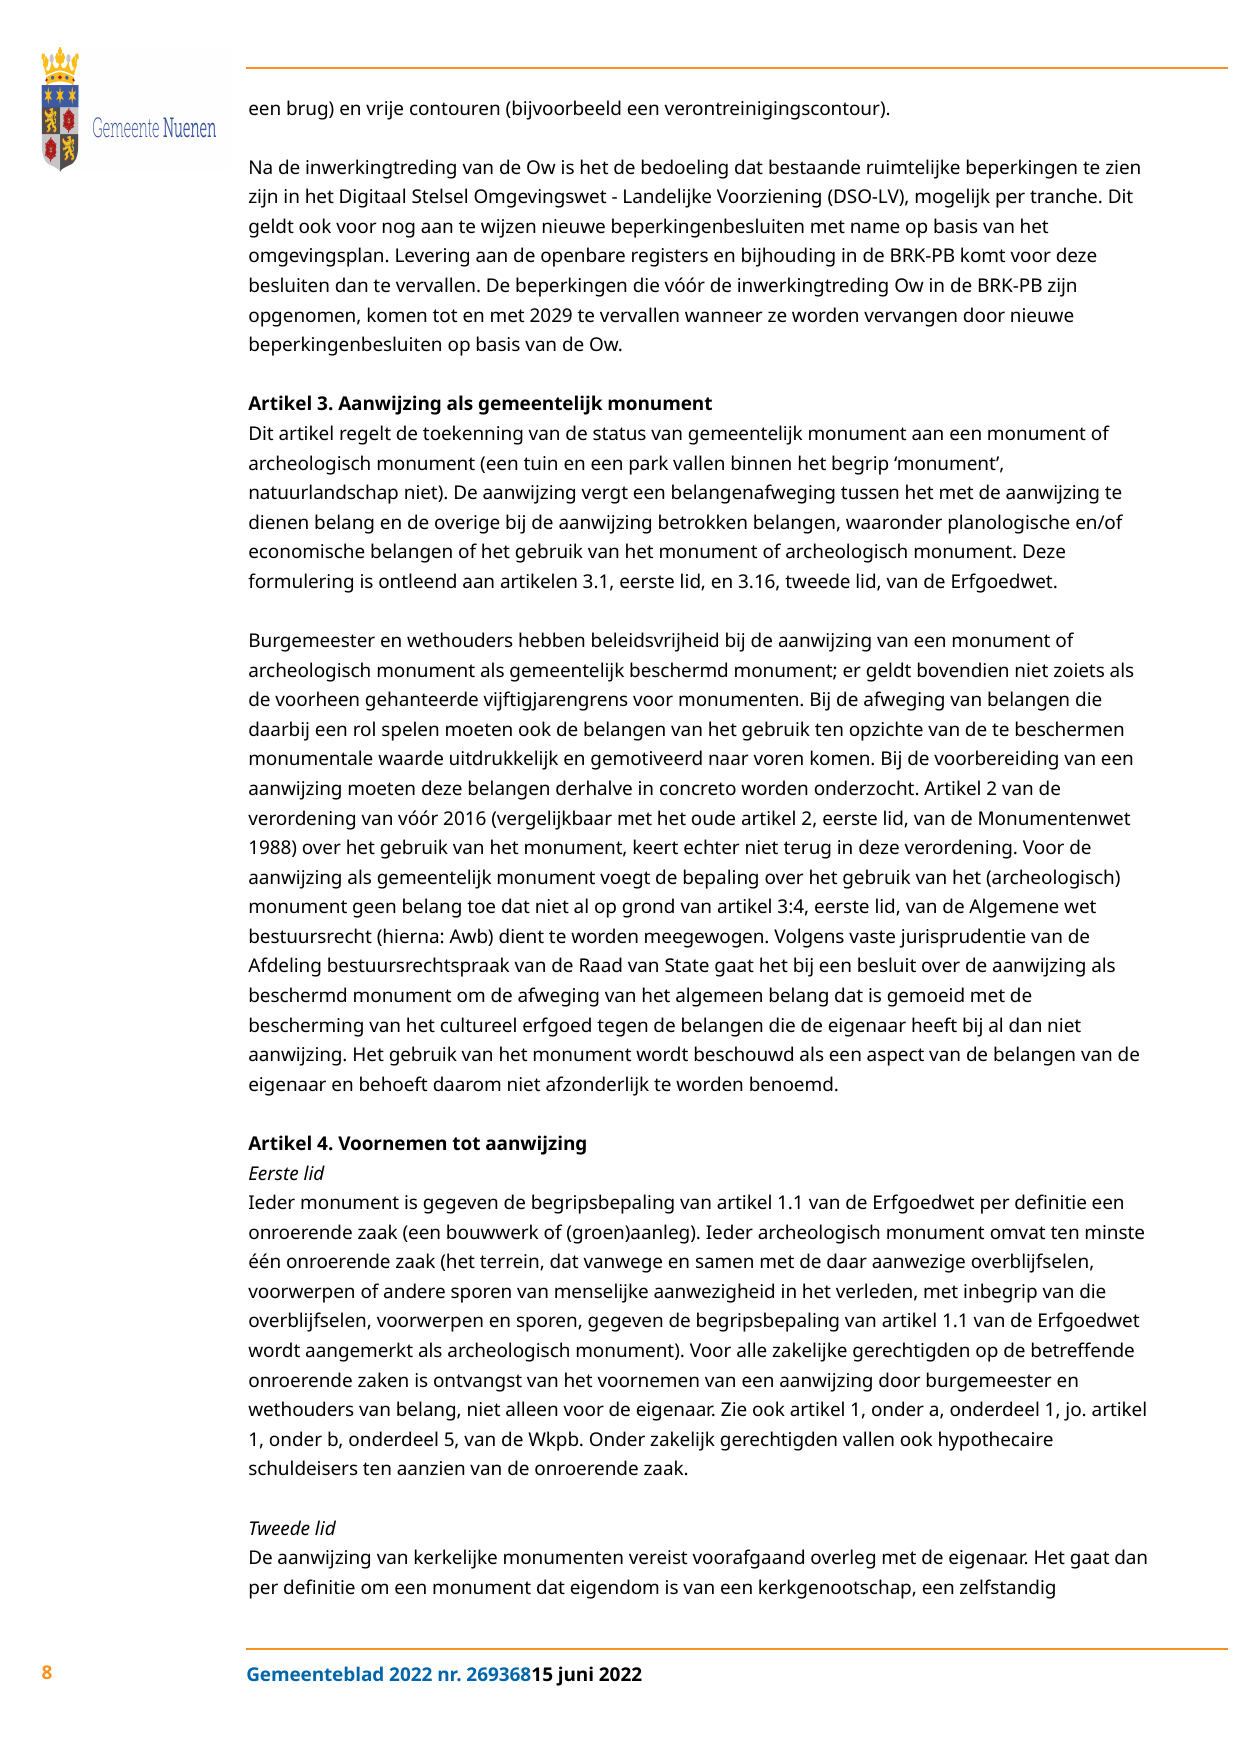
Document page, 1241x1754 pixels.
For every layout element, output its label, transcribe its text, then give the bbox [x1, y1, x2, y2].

text De aanwijzing van kerkelijke monumenten vereist voorafgaand overleg met de eigenaar. Het gaat dan per definitie om een monument dat eigendom is van een kerkgenootschap, een zelfstandig [248, 1544, 1152, 1600]
text Artikel 3. Aanwijzing als gemeentelijk monument [248, 391, 1152, 416]
text een brug) en vrije contouren (bijvoorbeeld een verontreinigingscontour). [248, 95, 1152, 121]
picture [41, 47, 231, 172]
text Artikel 4. Voornemen tot aanwijzing [248, 1130, 1152, 1156]
text Ieder monument is gegeven de begripsbepaling van artikel 1.1 van de Erfgoedwet per definitie een onroerende zaak (een bouwwerk of (groen)aanleg). Ieder archeologisch monument omvat ten minste één onroerende zaak (het terrein, dat vanwege en samen met de daar aanwezige overblijfselen, voorwerpen of andere sporen van menselijke aanwezigheid in het verleden, met inbegrip van die overblijfselen, voorwerpen en sporen, gegeven de begripsbepaling van artikel 1.1 van de Erfgoedwet wordt aangemerkt als archeologisch monument). Voor alle zakelijke gerechtigden op de betreffende onroerende zaken is ontvangst van het voornemen van een aanwijzing door burgemeester en wethouders van belang, niet alleen voor de eigenaar. Zie ook artikel 1, onder a, onderdeel 1, jo. artikel 1, onder b, onderdeel 5, van de Wkpb. Onder zakelijk gerechtigden vallen ook hypothecaire schuldeisers ten aanzien van de onroerende zaak. [248, 1189, 1152, 1481]
text Dit artikel regelt de toekenning van de status van gemeentelijk monument aan een monument of archeologisch monument (een tuin en een park vallen binnen het begrip ‘monument’, natuurlandschap niet). De aanwijzing vergt een belangenafweging tussen het met de aanwijzing te dienen belang en de overige bij de aanwijzing betrokken belangen, waaronder planologische en/of economische belangen of het gebruik van het monument of archeologisch monument. Deze formulering is ontleend aan artikelen 3.1, eerste lid, en 3.16, tweede lid, van de Erfgoedwet. [248, 420, 1152, 594]
text Na de inwerkingtreding van de Ow is het de bedoeling dat bestaande ruimtelijke beperkingen te zien zijn in het Digitaal Stelsel Omgevingswet - Landelijke Voorziening (DSO-LV), mogelijk per tranche. Dit geldt ook voor nog aan te wijzen nieuwe beperkingenbesluiten met name op basis van het omgevingsplan. Levering aan de openbare registers en bijhouding in de BRK-PB komt voor deze besluiten dan te vervallen. De beperkingen die vóór de inwerkingtreding Ow in de BRK-PB zijn opgenomen, komen tot en met 2029 te vervallen wanneer ze worden vervangen door nieuwe beperkingenbesluiten op basis van de Ow. [248, 154, 1152, 357]
text Eerste lid [248, 1160, 1152, 1186]
text Burgemeester en wethouders hebben beleidsvrijheid bij de aanwijzing van een monument of archeologisch monument als gemeentelijk beschermd monument; er geldt bovendien niet zoiets als de voorheen gehanteerde vijftigjarengrens voor monumenten. Bij de afweging van belangen die daarbij een rol spelen moeten ook de belangen van het gebruik ten opzichte van de te beschermen monumentale waarde uitdrukkelijk en gemotiveerd naar voren komen. Bij de voorbereiding van een aanwijzing moeten deze belangen derhalve in concreto worden onderzocht. Artikel 2 van de verordening van vóór 2016 (vergelijkbaar met het oude artikel 2, eerste lid, van de Monumentenwet 1988) over het gebruik van het monument, keert echter niet terug in deze verordening. Voor de aanwijzing als gemeentelijk monument voegt de bepaling over het gebruik van het (archeologisch) monument geen belang toe dat niet al op grond van artikel 3:4, eerste lid, van de Algemene wet bestuursrecht (hierna: Awb) dient te worden meegewogen. Volgens vaste jurisprudentie van de Afdeling bestuursrechtspraak van de Raad van State gaat het bij een besluit over de aanwijzing als beschermd monument om de afweging van het algemeen belang dat is gemoeid met de bescherming van het cultureel erfgoed tegen de belangen die de eigenaar heeft bij al dan niet aanwijzing. Het gebruik van het monument wordt beschouwd als een aspect van de belangen van de eigenaar en behoeft daarom niet afzonderlijk te worden benoemd. [248, 627, 1152, 1097]
text Tweede lid [248, 1515, 1152, 1541]
